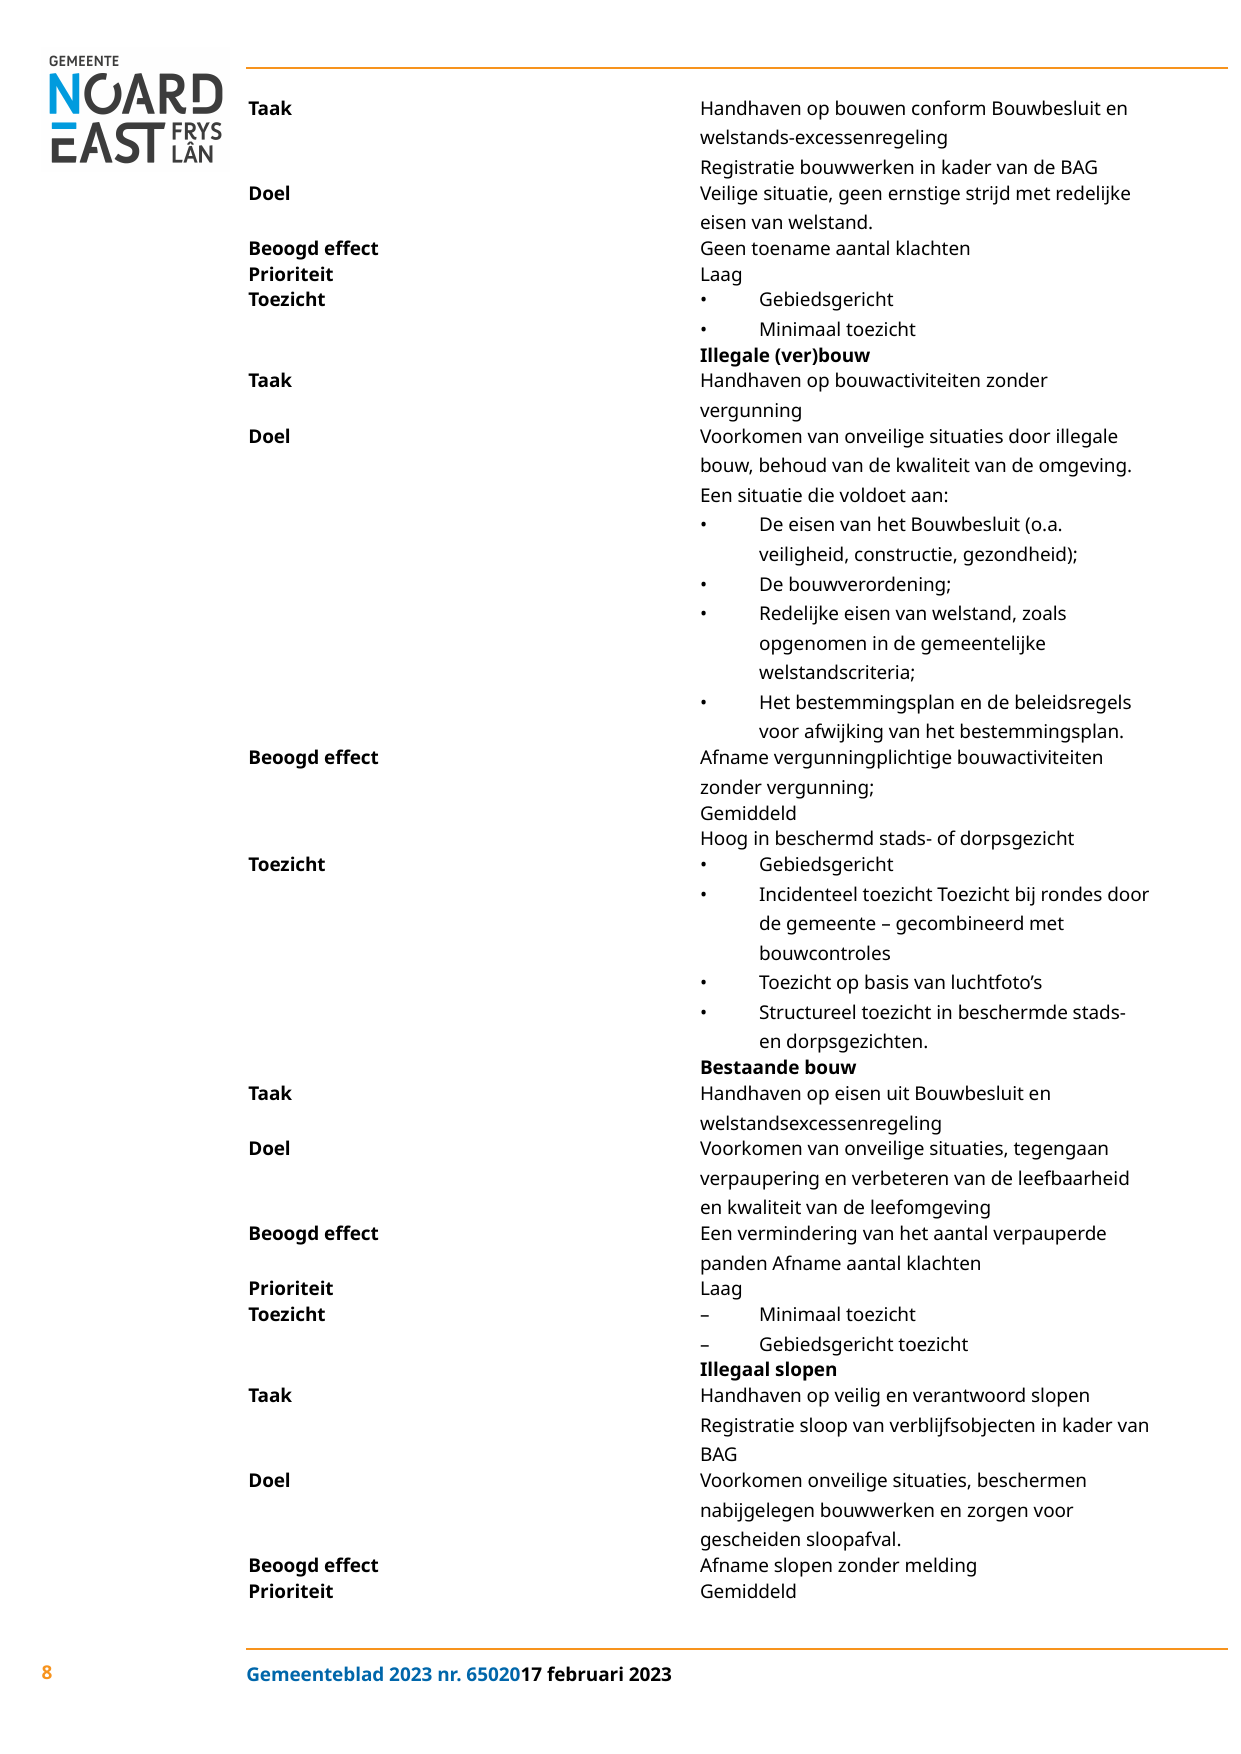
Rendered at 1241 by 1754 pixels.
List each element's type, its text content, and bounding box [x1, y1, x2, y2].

table_cell Toezicht [248, 1301, 700, 1357]
table_cell Taak [248, 95, 700, 180]
table_cell Beoogd effect [248, 1220, 700, 1276]
table_cell Gebiedsgericht Minimaal toezicht [700, 286, 1152, 342]
table_cell Prioriteit [248, 1276, 700, 1301]
table_cell Beoogd effect [248, 744, 700, 851]
table_cell Gemiddeld [700, 1578, 1152, 1604]
table_cell Geen toename aantal klachten [700, 235, 1152, 261]
table_cell Handhaven op bouwen conform Bouwbesluit en welstands-excessenregeling Registratie bouwwerken in kader van de BAG [700, 95, 1152, 180]
table_cell Taak [248, 1080, 700, 1135]
table_cell Voorkomen van onveilige situaties, tegengaan verpaupering en verbeteren van de leefbaarheid en kwaliteit van de leefomgeving [700, 1135, 1152, 1220]
picture [41, 47, 231, 172]
table_cell Doel [248, 1467, 700, 1552]
table_cell Veilige situatie, geen ernstige strijd met redelijke eisen van welstand. [700, 180, 1152, 235]
table_cell Prioriteit [248, 1578, 700, 1604]
table_cell Doel [248, 180, 700, 235]
table_cell Doel [248, 423, 700, 744]
table_cell Toezicht [248, 286, 700, 342]
table_cell Handhaven op eisen uit Bouwbesluit en welstandsexcessenregeling [700, 1080, 1152, 1135]
table_cell Laag [700, 261, 1152, 286]
table_cell Een vermindering van het aantal verpauperde panden Afname aantal klachten [700, 1220, 1152, 1276]
table_cell Handhaven op veilig en verantwoord slopen Registratie sloop van verblijfsobjecten in kader van BAG [700, 1383, 1152, 1467]
table_cell Bestaande bouw [700, 1054, 1152, 1080]
table_cell Hoog in beschermd stads- of dorpsgezicht [700, 825, 1152, 851]
table_cell Toezicht [248, 851, 700, 1054]
table_cell Laag [700, 1276, 1152, 1301]
table_cell Beoogd effect [248, 1552, 700, 1578]
table_cell [248, 1054, 700, 1080]
table_cell [248, 1357, 700, 1382]
table_cell Doel [248, 1135, 700, 1220]
table_cell Gemiddeld [700, 800, 1152, 825]
table_cell Afname slopen zonder melding [700, 1552, 1152, 1578]
table_cell Taak [248, 1383, 700, 1467]
table_cell Handhaven op bouwactiviteiten zonder vergunning [700, 368, 1152, 423]
table_cell Afname vergunningplichtige bouwactiviteiten zonder vergunning; [700, 744, 1152, 800]
table_cell [248, 342, 700, 367]
table_cell Gebiedsgericht Incidenteel toezicht Toezicht bij rondes door de gemeente – gecombineerd met bouwcontroles Toezicht op basis van luchtfoto’s Structureel toezicht in beschermde stads- en dorpsgezichten. [700, 851, 1152, 1054]
table_cell Beoogd effect [248, 235, 700, 261]
table_cell Minimaal toezicht Gebiedsgericht toezicht [700, 1301, 1152, 1357]
table_cell Illegaal slopen [700, 1357, 1152, 1382]
table_cell Illegale (ver)bouw [700, 342, 1152, 367]
table_cell Voorkomen van onveilige situaties door illegale bouw, behoud van de kwaliteit van de omgeving. Een situatie die voldoet aan: De eisen van het Bouwbesluit (o.a. veiligheid, constructie, gezondheid); De bouwverordening; Redelijke eisen van welstand, zoals opgenomen in de gemeentelijke welstandscriteria; Het bestemmingsplan en de beleidsregels voor afwijking van het bestemmingsplan. [700, 423, 1152, 744]
table_cell Prioriteit [248, 261, 700, 286]
table_cell Voorkomen onveilige situaties, beschermen nabijgelegen bouwwerken en zorgen voor gescheiden sloopafval. [700, 1467, 1152, 1552]
table_cell Taak [248, 368, 700, 423]
